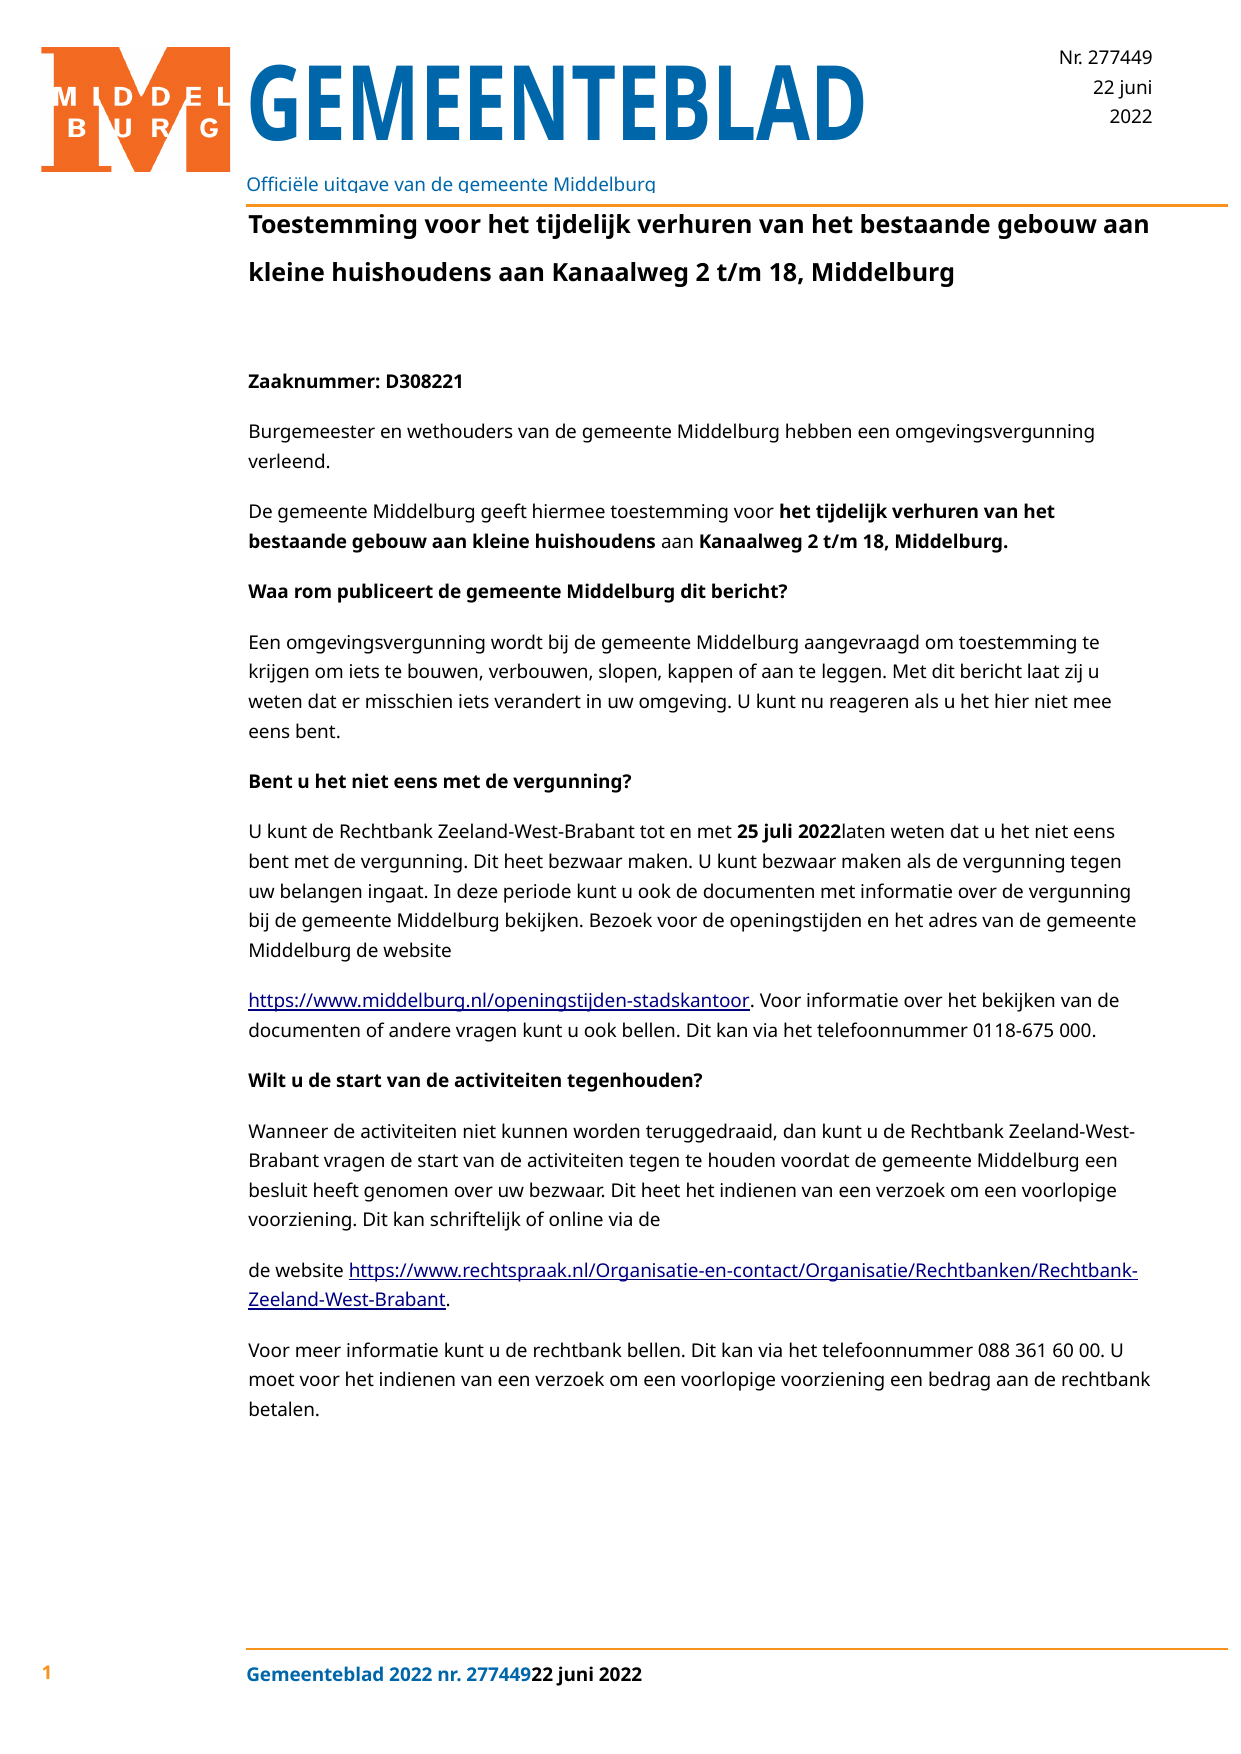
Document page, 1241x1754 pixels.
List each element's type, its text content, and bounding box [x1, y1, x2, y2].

text Toestemming voor het tijdelijk verhuren van het bestaande gebouw aan kleine huishoudens aan Kanaalweg 2 t/m 18, Middelburg [248, 207, 1152, 288]
text Wanneer de activiteiten niet kunnen worden teruggedraaid, dan kunt u de Rechtbank Zeeland-West-Brabant vragen de start van de activiteiten tegen te houden voordat de gemeente Middelburg een besluit heeft genomen over uw bezwaar. Dit heet het indienen van een verzoek om een voorlopige voorziening. Dit kan schriftelijk of online via de [248, 1118, 1152, 1232]
text Waa rom publiceert de gemeente Middelburg dit bericht? [248, 579, 1152, 604]
text Burgemeester en wethouders van de gemeente Middelburg hebben een omgevingsvergunning verleend. [248, 419, 1152, 474]
text Zaaknummer: D308221 [248, 368, 1152, 394]
text de website https://www.rechtspraak.nl/Organisatie-en-contact/Organisatie/Rechtbanken/Rechtbank-Zeeland-West-Brabant. [248, 1257, 1152, 1312]
text Voor meer informatie kunt u de rechtbank bellen. Dit kan via het telefoonnummer 088 361 60 00. U moet voor het indienen van een verzoek om een voorlopige voorziening een bedrag aan de rechtbank betalen. [248, 1337, 1152, 1422]
text Een omgevingsvergunning wordt bij de gemeente Middelburg aangevraagd om toestemming te krijgen om iets te bouwen, verbouwen, slopen, kappen of aan te leggen. Met dit bericht laat zij u weten dat er misschien iets verandert in uw omgeving. U kunt nu reageren als u het hier niet mee eens bent. [248, 629, 1152, 744]
text Wilt u de start van de activiteiten tegenhouden? [248, 1067, 1152, 1093]
picture [41, 47, 231, 172]
text U kunt de Rechtbank Zeeland-West-Brabant tot en met 25 juli 2022laten weten dat u het niet eens bent met de vergunning. Dit heet bezwaar maken. U kunt bezwaar maken als de vergunning tegen uw belangen ingaat. In deze periode kunt u ook de documenten met informatie over de vergunning bij de gemeente Middelburg bekijken. Bezoek voor de openingstijden en het adres van de gemeente Middelburg de website [248, 819, 1152, 963]
text https://www.middelburg.nl/openingstijden-stadskantoor. Voor informatie over het bekijken van de documenten of andere vragen kunt u ook bellen. Dit kan via het telefoonnummer 0118-675 000. [248, 987, 1152, 1043]
text Bent u het niet eens met de vergunning? [248, 768, 1152, 794]
text De gemeente Middelburg geeft hiermee toestemming voor het tijdelijk verhuren van het bestaande gebouw aan kleine huishoudens aan Kanaalweg 2 t/m 18, Middelburg. [248, 499, 1152, 554]
